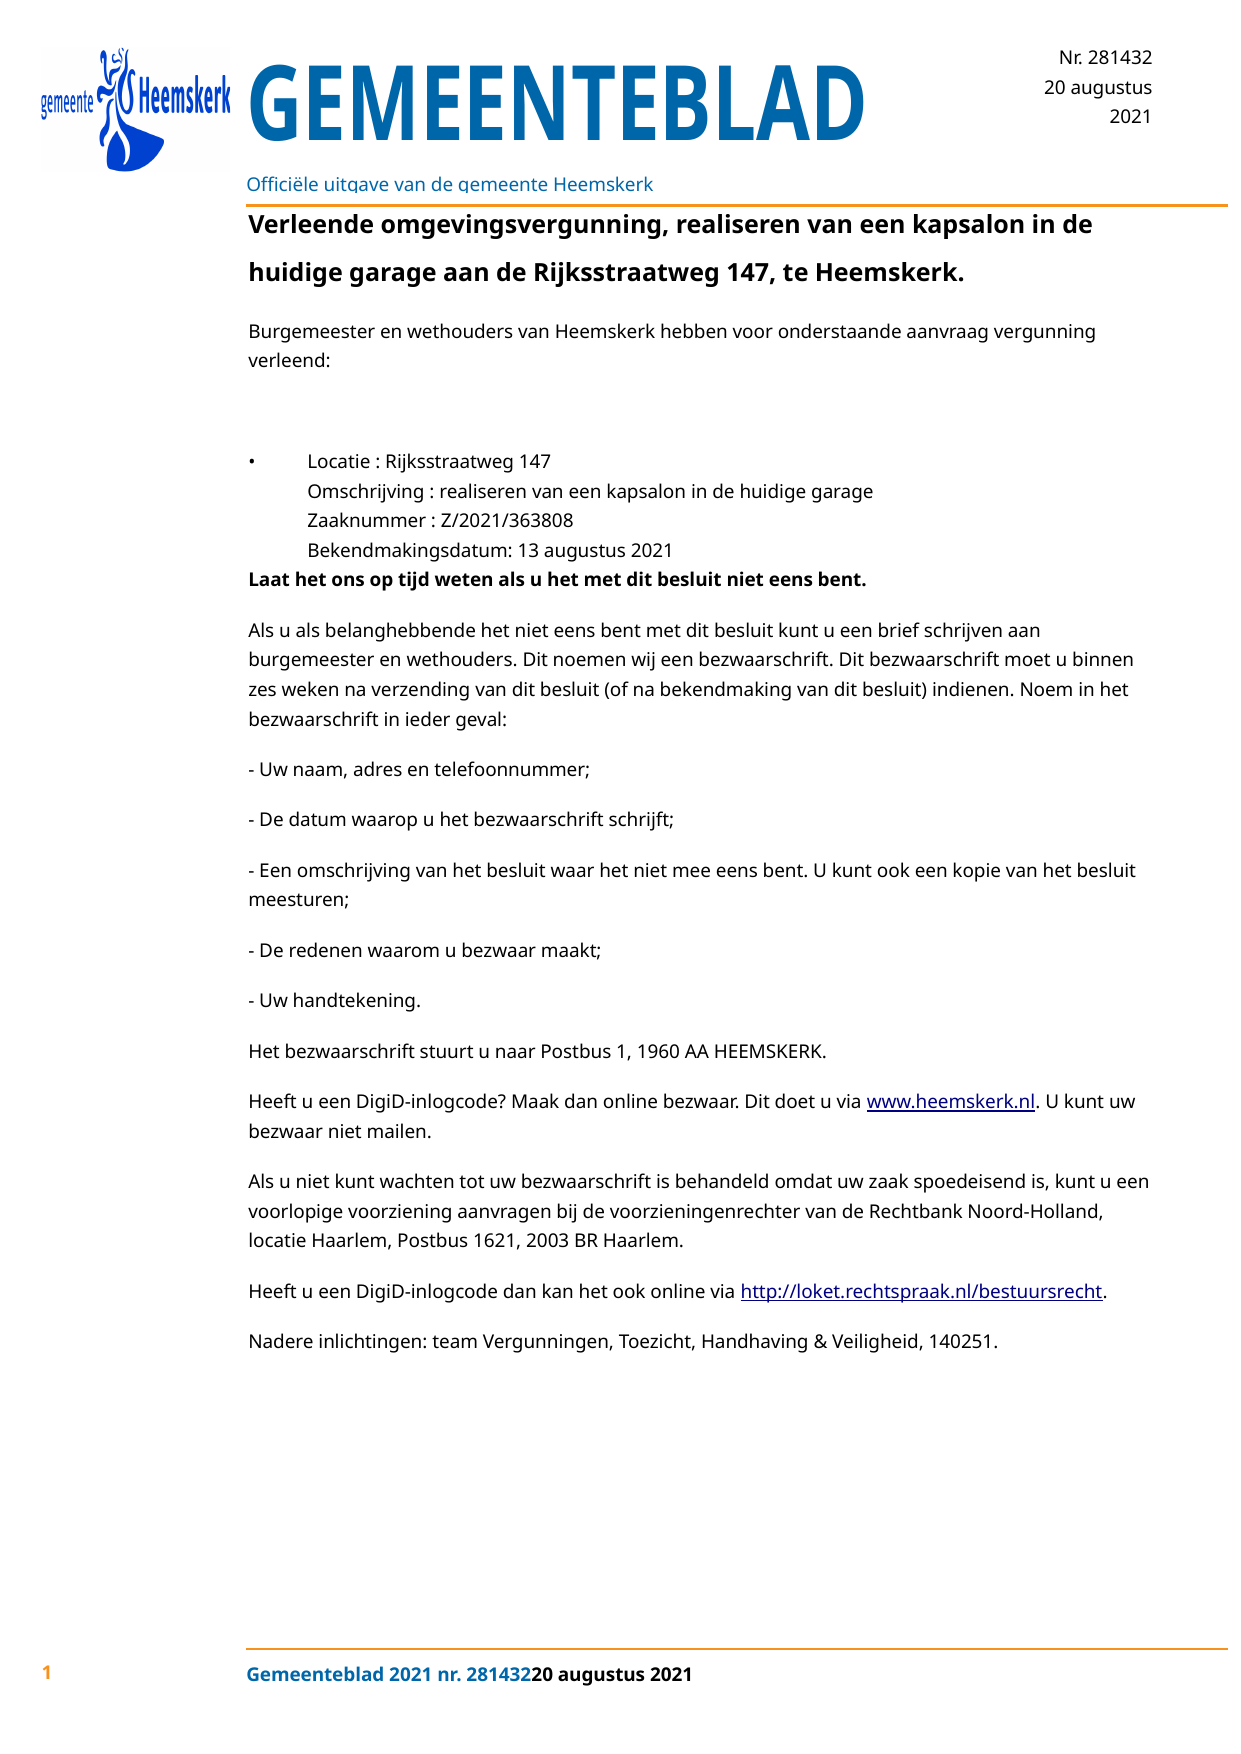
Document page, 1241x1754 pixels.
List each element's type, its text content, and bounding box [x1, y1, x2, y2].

text Als u als belanghebbende het niet eens bent met dit besluit kunt u een brief schrijven aan burgemeester en wethouders. Dit noemen wij een bezwaarschrift. Dit bezwaarschrift moet u binnen zes weken na verzending van dit besluit (of na bekendmaking van dit besluit) indienen. Noem in het bezwaarschrift in ieder geval: [248, 617, 1152, 732]
text Het bezwaarschrift stuurt u naar Postbus 1, 1960 AA HEEMSKERK. [248, 1038, 1152, 1064]
text Als u niet kunt wachten tot uw bezwaarschrift is behandeld omdat uw zaak spoedeisend is, kunt u een voorlopige voorziening aanvragen bij de voorzieningenrechter van de Rechtbank Noord-Holland, locatie Haarlem, Postbus 1621, 2003 BR Haarlem. [248, 1168, 1152, 1253]
list Locatie : Rijksstraatweg 147 [248, 448, 1152, 474]
text Nadere inlichtingen: team Vergunningen, Toezicht, Handhaving & Veiligheid, 140251. [248, 1328, 1152, 1354]
text Verleende omgevingsvergunning, realiseren van een kapsalon in de huidige garage aan de Rijksstraatweg 147, te Heemskerk. [248, 207, 1152, 288]
text - Uw naam, adres en telefoonnummer; [248, 756, 1152, 782]
picture [41, 47, 231, 172]
list Omschrijving : realiseren van een kapsalon in de huidige garage [248, 478, 1152, 504]
list Bekendmakingsdatum: 13 augustus 2021 [248, 537, 1152, 563]
text Burgemeester en wethouders van Heemskerk hebben voor onderstaande aanvraag vergunning verleend: [248, 318, 1152, 373]
text - Uw handtekening. [248, 987, 1152, 1013]
text Laat het ons op tijd weten als u het met dit besluit niet eens bent. [248, 567, 1152, 592]
text - Een omschrijving van het besluit waar het niet mee eens bent. U kunt ook een kopie van het besluit meesturen; [248, 857, 1152, 912]
text Heeft u een DigiD-inlogcode? Maak dan online bezwaar. Dit doet u via www.heemskerk.nl. U kunt uw bezwaar niet mailen. [248, 1088, 1152, 1144]
text Heeft u een DigiD-inlogcode dan kan het ook online via http://loket.rechtspraak.nl/bestuursrecht. [248, 1278, 1152, 1304]
text - De datum waarop u het bezwaarschrift schrijft; [248, 807, 1152, 832]
text - De redenen waarom u bezwaar maakt; [248, 937, 1152, 963]
list Zaaknummer : Z/2021/363808 [248, 507, 1152, 533]
